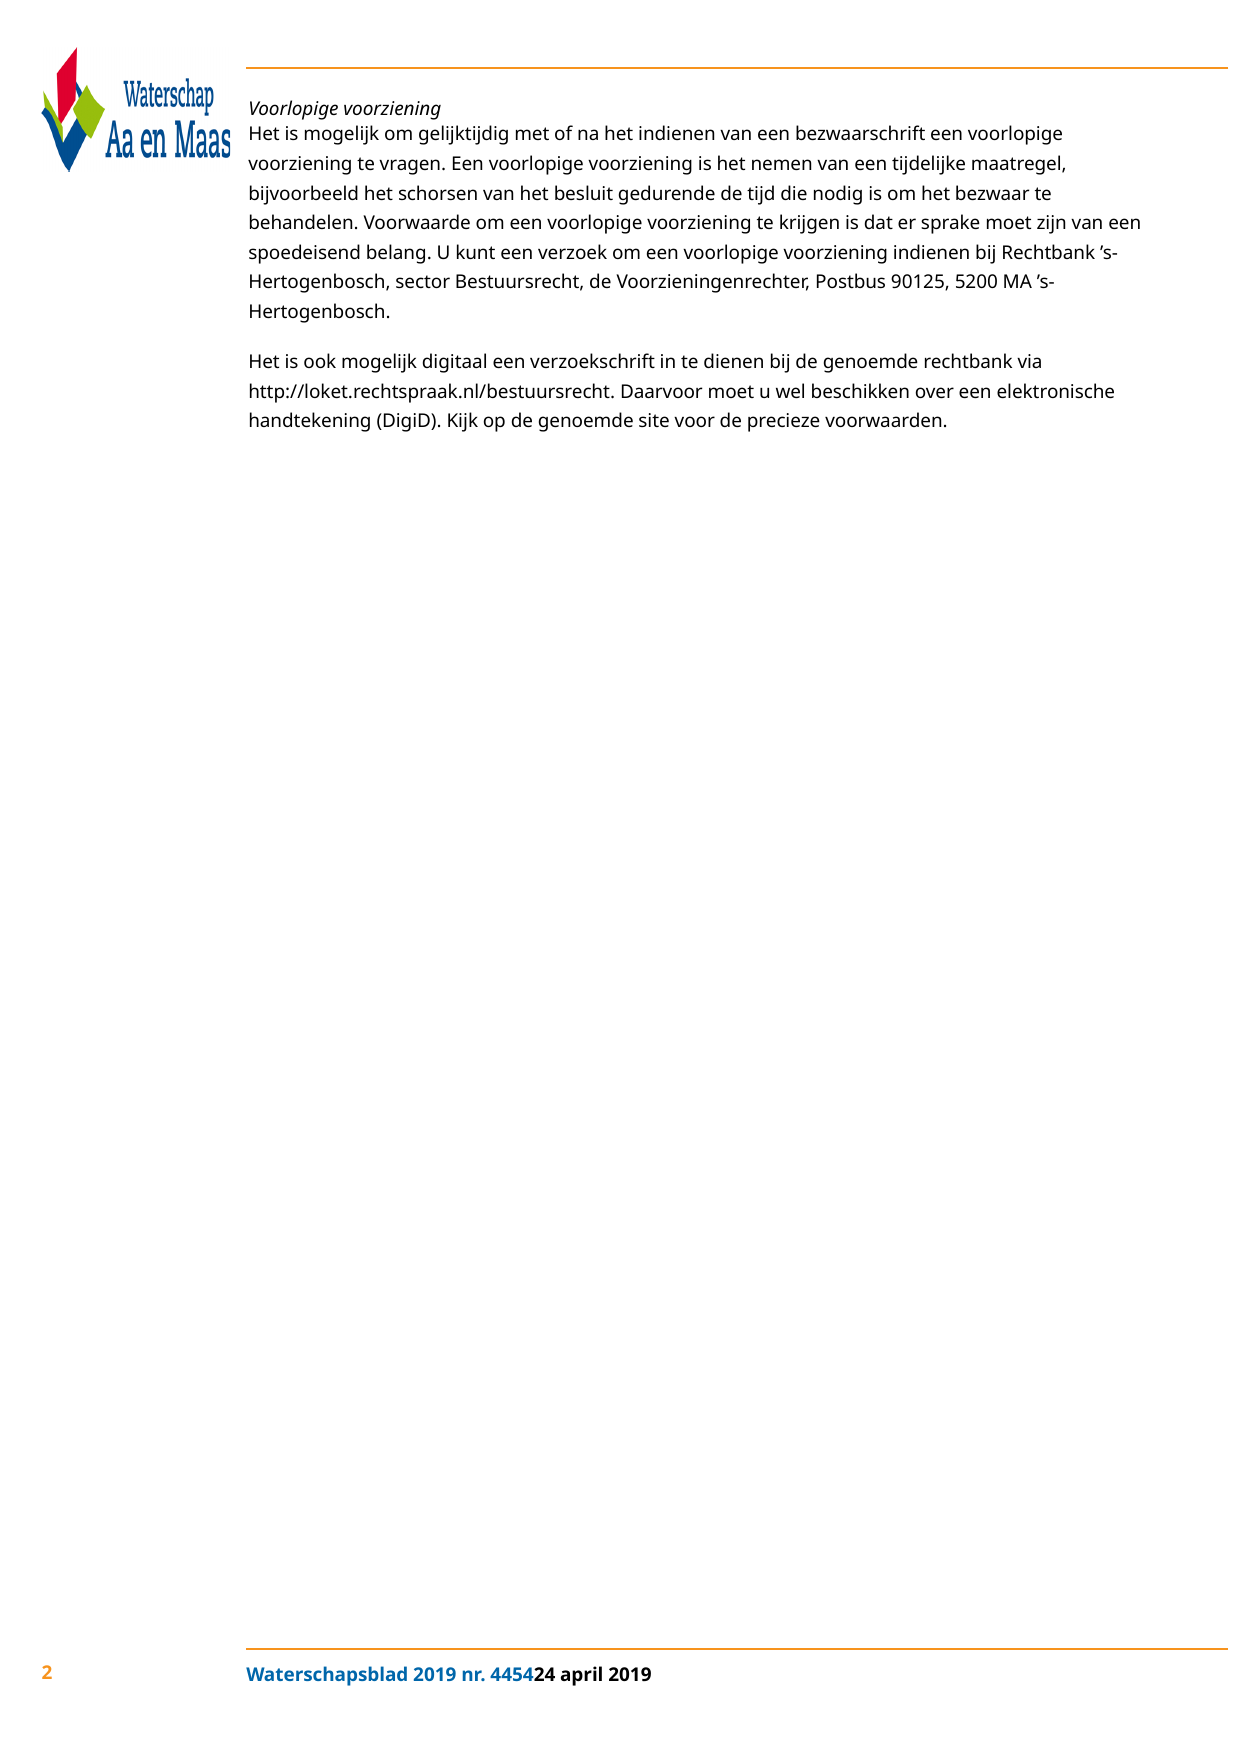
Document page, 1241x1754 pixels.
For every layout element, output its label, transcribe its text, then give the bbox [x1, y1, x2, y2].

text Het is ook mogelijk digitaal een verzoekschrift in te dienen bij de genoemde rechtbank via http://loket.rechtspraak.nl/bestuursrecht. Daarvoor moet u wel beschikken over een elektronische handtekening (DigiD). Kijk op de genoemde site voor de precieze voorwaarden. [248, 348, 1152, 433]
text Het is mogelijk om gelijktijdig met of na het indienen van een bezwaarschrift een voorlopige voorziening te vragen. Een voorlopige voorziening is het nemen van een tijdelijke maatregel, bijvoorbeeld het schorsen van het besluit gedurende de tijd die nodig is om het bezwaar te behandelen. Voorwaarde om een voorlopige voorziening te krijgen is dat er sprake moet zijn van een spoedeisend belang. U kunt een verzoek om een voorlopige voorziening indienen bij Rechtbank ’s-Hertogenbosch, sector Bestuursrecht, de Voorzieningenrechter, Postbus 90125, 5200 MA ’s-Hertogenbosch. [248, 121, 1152, 324]
picture [41, 47, 231, 172]
text Voorlopige voorziening [248, 95, 1152, 121]
